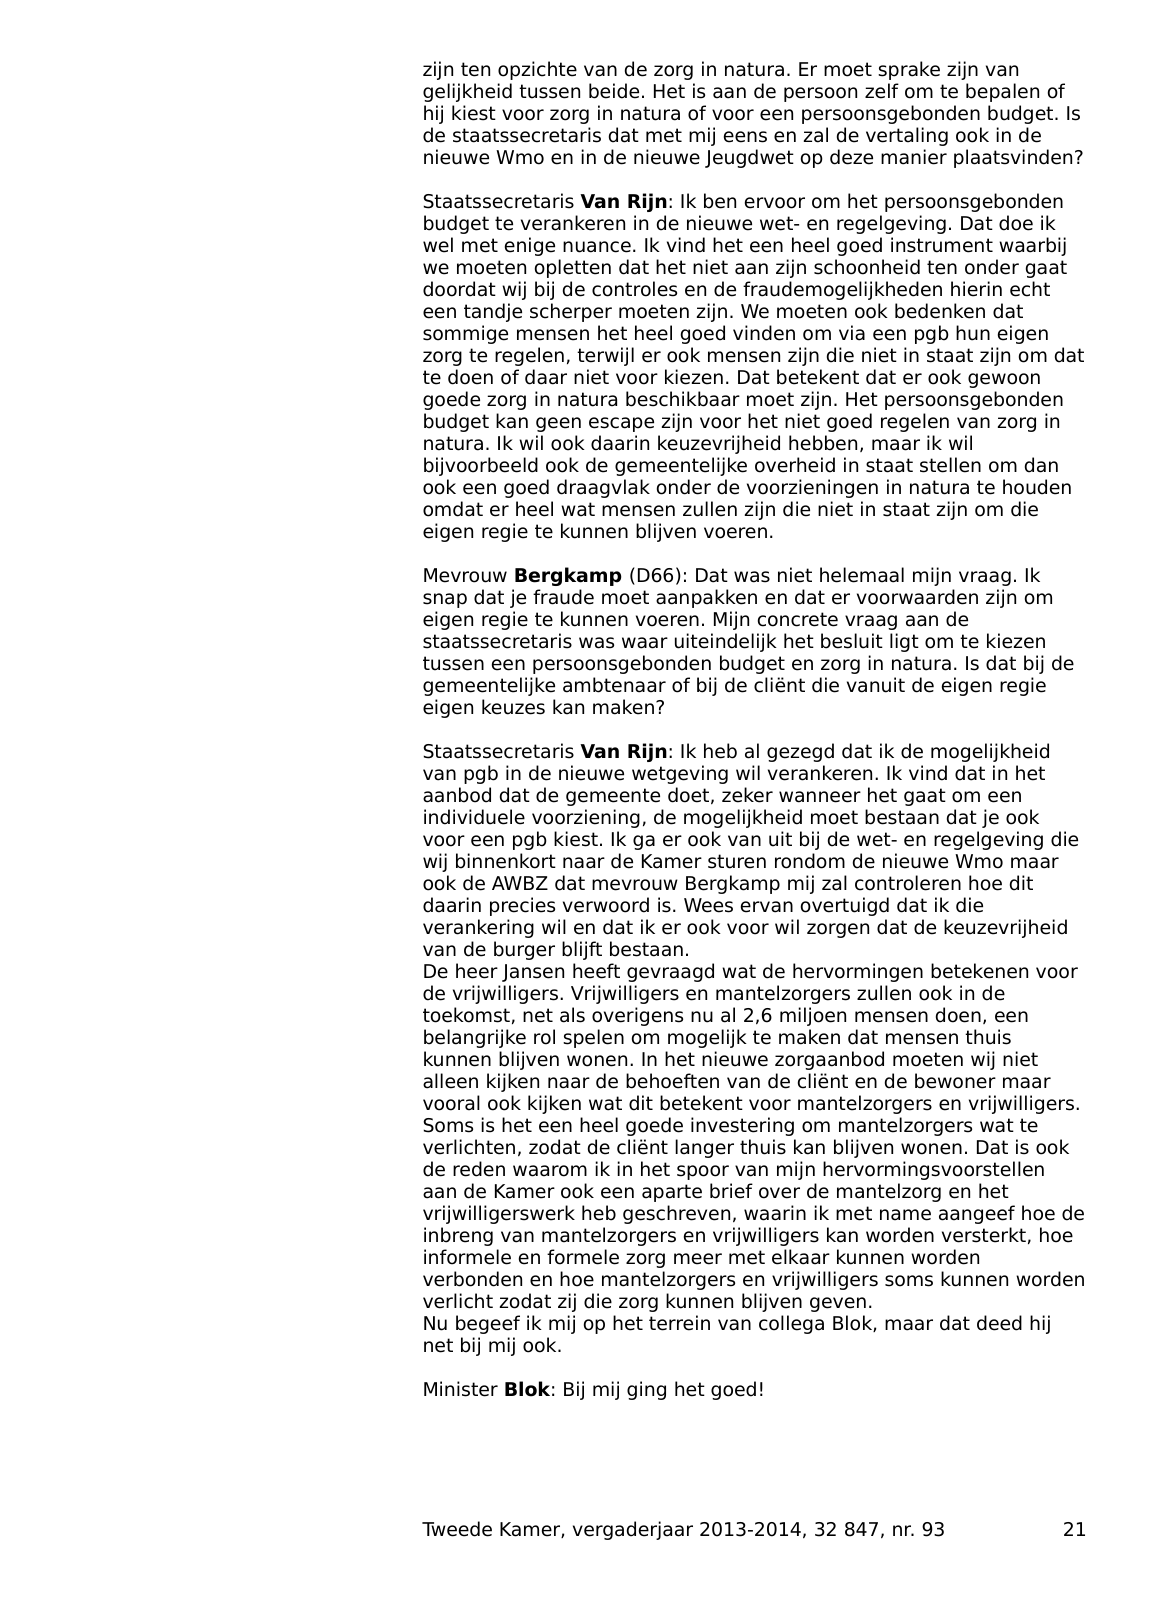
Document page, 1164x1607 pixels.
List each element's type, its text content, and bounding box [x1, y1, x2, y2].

text Mevrouw Bergkamp (D66): Dat was niet helemaal mijn vraag. Ik snap dat je fraude moet aanpakken en dat er voorwaarden zijn om eigen regie te kunnen voeren. Mijn concrete vraag aan de staatssecretaris was waar uiteindelijk het besluit ligt om te kiezen tussen een persoonsgebonden budget en zorg in natura. Is dat bij de gemeentelijke ambtenaar of bij de cliënt die vanuit de eigen regie eigen keuzes kan maken? [422, 565, 1087, 719]
text Nu begeef ik mij op het terrein van collega Blok, maar dat deed hij net bij mij ook. [422, 1312, 1087, 1356]
text Staatssecretaris Van Rijn: Ik heb al gezegd dat ik de mogelijkheid van pgb in de nieuwe wetgeving wil verankeren. Ik vind dat in het aanbod dat de gemeente doet, zeker wanneer het gaat om een individuele voorziening, de mogelijkheid moet bestaan dat je ook voor een pgb kiest. Ik ga er ook van uit bij de wet- en regelgeving die wij binnenkort naar de Kamer sturen rondom de nieuwe Wmo maar ook de AWBZ dat mevrouw Bergkamp mij zal controleren hoe dit daarin precies verwoord is. Wees ervan overtuigd dat ik die verankering wil en dat ik er ook voor wil zorgen dat de keuzevrijheid van de burger blijft bestaan. [422, 741, 1087, 961]
text Staatssecretaris Van Rijn: Ik ben ervoor om het persoonsgebonden budget te verankeren in de nieuwe wet- en regelgeving. Dat doe ik wel met enige nuance. Ik vind het een heel goed instrument waarbij we moeten opletten dat het niet aan zijn schoonheid ten onder gaat doordat wij bij de controles en de fraudemogelijkheden hierin echt een tandje scherper moeten zijn. We moeten ook bedenken dat sommige mensen het heel goed vinden om via een pgb hun eigen zorg te regelen, terwijl er ook mensen zijn die niet in staat zijn om dat te doen of daar niet voor kiezen. Dat betekent dat er ook gewoon goede zorg in natura beschikbaar moet zijn. Het persoonsgebonden budget kan geen escape zijn voor het niet goed regelen van zorg in natura. Ik wil ook daarin keuzevrijheid hebben, maar ik wil bijvoorbeeld ook de gemeentelijke overheid in staat stellen om dan ook een goed draagvlak onder de voorzieningen in natura te houden omdat er heel wat mensen zullen zijn die niet in staat zijn om die eigen regie te kunnen blijven voeren. [422, 191, 1087, 543]
text Minister Blok: Bij mij ging het goed! [422, 1379, 1087, 1401]
text De heer Jansen heeft gevraagd wat de hervormingen betekenen voor de vrijwilligers. Vrijwilligers en mantelzorgers zullen ook in de toekomst, net als overigens nu al 2,6 miljoen mensen doen, een belangrijke rol spelen om mogelijk te maken dat mensen thuis kunnen blijven wonen. In het nieuwe zorgaanbod moeten wij niet alleen kijken naar de behoeften van de cliënt en de bewoner maar vooral ook kijken wat dit betekent voor mantelzorgers en vrijwilligers. Soms is het een heel goede investering om mantelzorgers wat te verlichten, zodat de cliënt langer thuis kan blijven wonen. Dat is ook de reden waarom ik in het spoor van mijn hervormingsvoorstellen aan de Kamer ook een aparte brief over de mantelzorg en het vrijwilligerswerk heb geschreven, waarin ik met name aangeef hoe de inbreng van mantelzorgers en vrijwilligers kan worden versterkt, hoe informele en formele zorg meer met elkaar kunnen worden verbonden en hoe mantelzorgers en vrijwilligers soms kunnen worden verlicht zodat zij die zorg kunnen blijven geven. [422, 961, 1087, 1312]
text zijn ten opzichte van de zorg in natura. Er moet sprake zijn van gelijkheid tussen beide. Het is aan de persoon zelf om te bepalen of hij kiest voor zorg in natura of voor een persoonsgebonden budget. Is de staatssecretaris dat met mij eens en zal de vertaling ook in de nieuwe Wmo en in de nieuwe Jeugdwet op deze manier plaatsvinden? [422, 59, 1087, 169]
